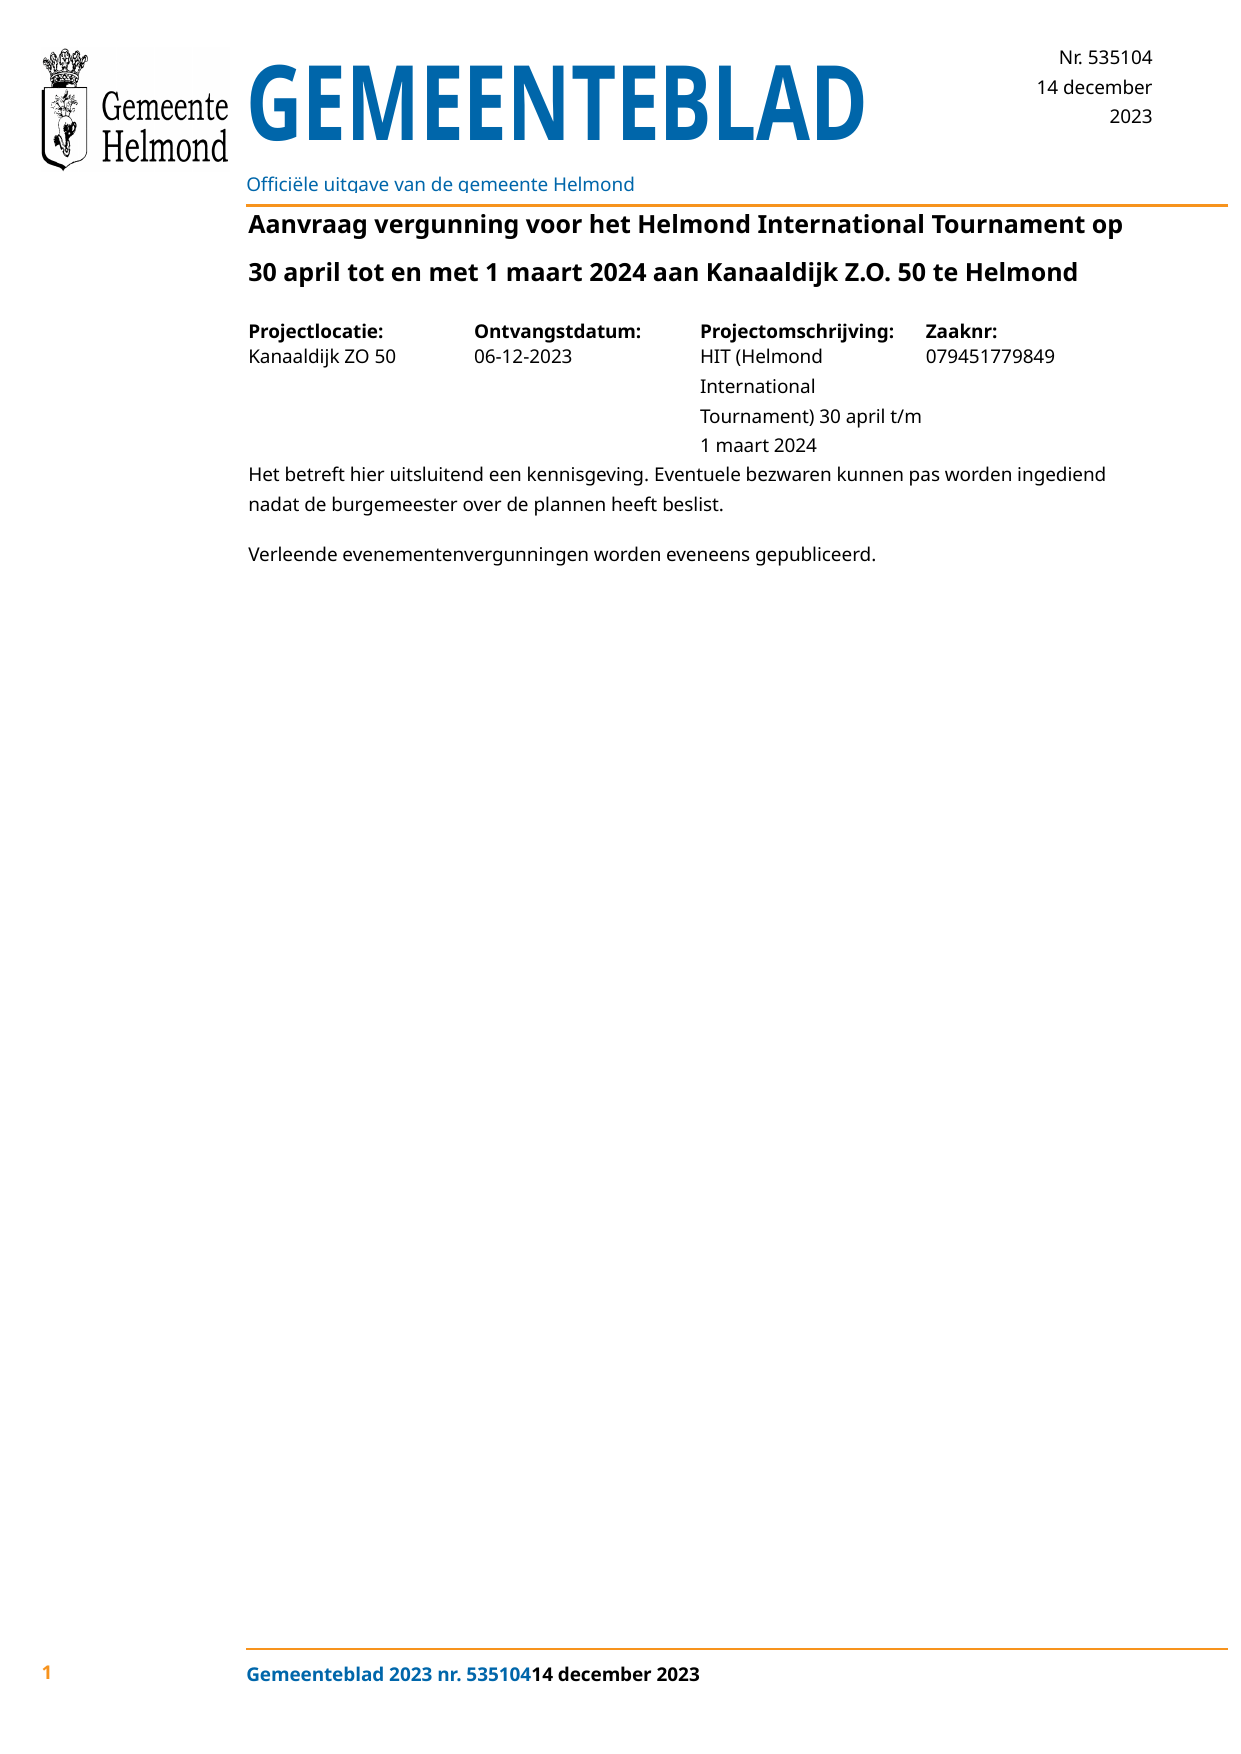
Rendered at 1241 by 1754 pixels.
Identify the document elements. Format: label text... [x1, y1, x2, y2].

table_cell 06-12-2023 [474, 344, 700, 458]
table_header Projectomschrijving: [700, 318, 926, 344]
picture [41, 47, 231, 172]
table_header Ontvangstdatum: [474, 318, 700, 344]
table_cell HIT (Helmond International Tournament) 30 april t/m 1 maart 2024 [700, 344, 926, 458]
text Aanvraag vergunning voor het Helmond International Tournament op 30 april tot en met 1 maart 2024 aan Kanaaldijk Z.O. 50 te Helmond [248, 207, 1152, 288]
text Het betreft hier uitsluitend een kennisgeving. Eventuele bezwaren kunnen pas worden ingediend nadat de burgemeester over de plannen heeft beslist. [248, 461, 1152, 517]
table_cell Kanaaldijk ZO 50 [248, 344, 474, 458]
text Verleende evenementenvergunningen worden eveneens gepubliceerd. [248, 541, 1152, 567]
table_header Projectlocatie: [248, 318, 474, 344]
table_header Zaaknr: [926, 318, 1152, 344]
table_cell 079451779849 [926, 344, 1152, 458]
